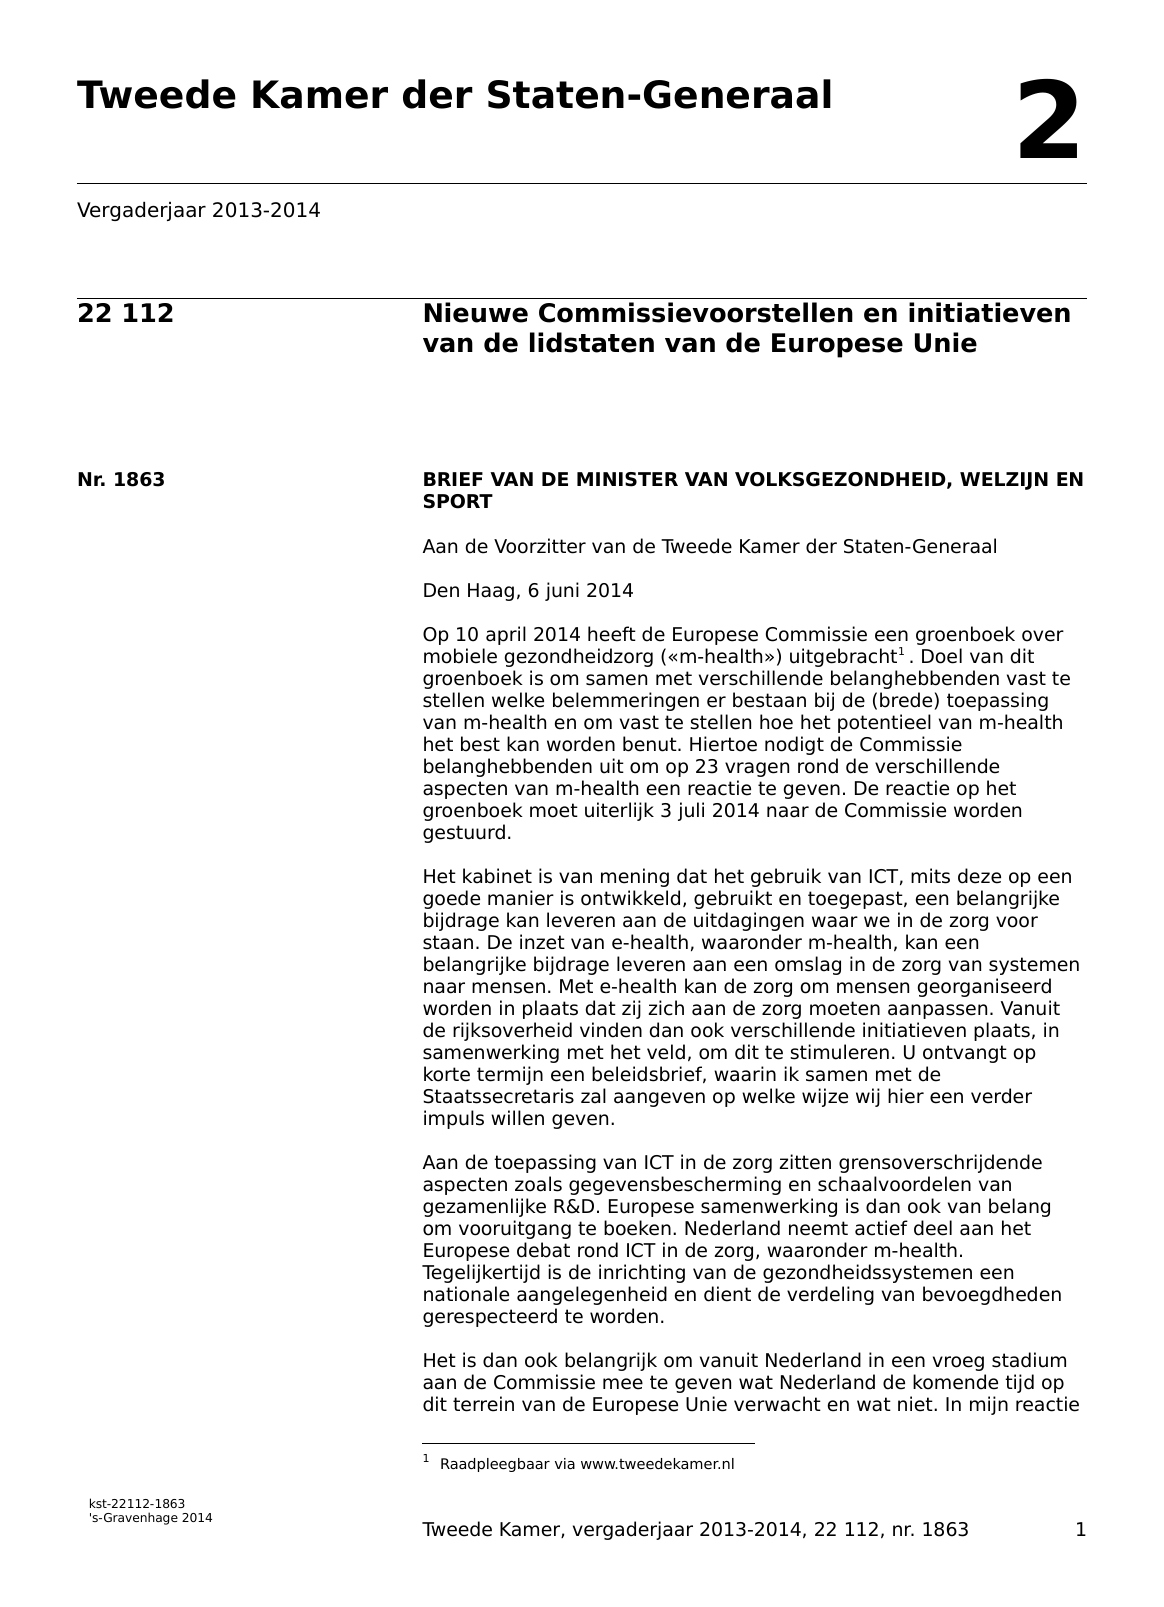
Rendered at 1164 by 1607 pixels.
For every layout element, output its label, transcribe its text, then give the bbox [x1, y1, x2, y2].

text Den Haag, 6 juni 2014 [422, 580, 1087, 602]
text Het kabinet is van mening dat het gebruik van ICT, mits deze op een goede manier is ontwikkeld, gebruikt en toegepast, een belangrijke bijdrage kan leveren aan de uitdagingen waar we in de zorg voor staan. De inzet van e-health, waaronder m-health, kan een belangrijke bijdrage leveren aan een omslag in de zorg van systemen naar mensen. Met e-health kan de zorg om mensen georganiseerd worden in plaats dat zij zich aan de zorg moeten aanpassen. Vanuit de rijksoverheid vinden dan ook verschillende initiatieven plaats, in samenwerking met het veld, om dit te stimuleren. U ontvangt op korte termijn een beleidsbrief, waarin ik samen met de Staatssecretaris zal aangeven op welke wijze wij hier een verder impuls willen geven. [422, 866, 1087, 1129]
text 's-Gravenhage 2014 [88, 1511, 323, 1525]
table_cell Vergaderjaar 2013-2014 [77, 184, 1087, 298]
subtitle 22 112 Nieuwe Commissievoorstellen en initiatieven van de lidstaten van de Europese Unie [77, 299, 1087, 358]
text Aan de Voorzitter van de Tweede Kamer der Staten-Generaal [422, 536, 1087, 557]
text Het is dan ook belangrijk om vanuit Nederland in een vroeg stadium aan de Commissie mee te geven wat Nederland de komende tijd op dit terrein van de Europese Unie verwacht en wat niet. In mijn reactie [422, 1350, 1087, 1416]
text kst-22112-1863 [88, 1497, 323, 1511]
table_header 2 [886, 59, 1087, 183]
text Op 10 april 2014 heeft de Europese Commissie een groenboek over mobiele gezondheidzorg («m-health») uitgebracht. Doel van dit groenboek is om samen met verschillende belanghebbenden vast te stellen welke belemmeringen er bestaan bij de (brede) toepassing van m-health en om vast te stellen hoe het potentieel van m-health het best kan worden benut. Hiertoe nodigt de Commissie belanghebbenden uit om op 23 vragen rond de verschillende aspecten van m-health een reactie te geven. De reactie op het groenboek moet uiterlijk 3 juli 2014 naar de Commissie worden gestuurd. [422, 624, 1087, 844]
subtitle Nr. 1863 BRIEF VAN DE MINISTER VAN VOLKSGEZONDHEID, WELZIJN EN SPORT [77, 469, 1087, 513]
text Aan de toepassing van ICT in de zorg zitten grensoverschrijdende aspecten zoals gegevensbescherming en schaalvoordelen van gezamenlijke R&D. Europese samenwerking is dan ook van belang om vooruitgang te boeken. Nederland neemt actief deel aan het Europese debat rond ICT in de zorg, waaronder m-health. Tegelijkertijd is de inrichting van de gezondheidssystemen een nationale aangelegenheid en dient de verdeling van bevoegdheden gerespecteerd te worden. [422, 1152, 1087, 1328]
text Raadpleegbaar via www.tweedekamer.nl [422, 1452, 1087, 1474]
table_header Tweede Kamer der Staten-Generaal [77, 59, 886, 183]
